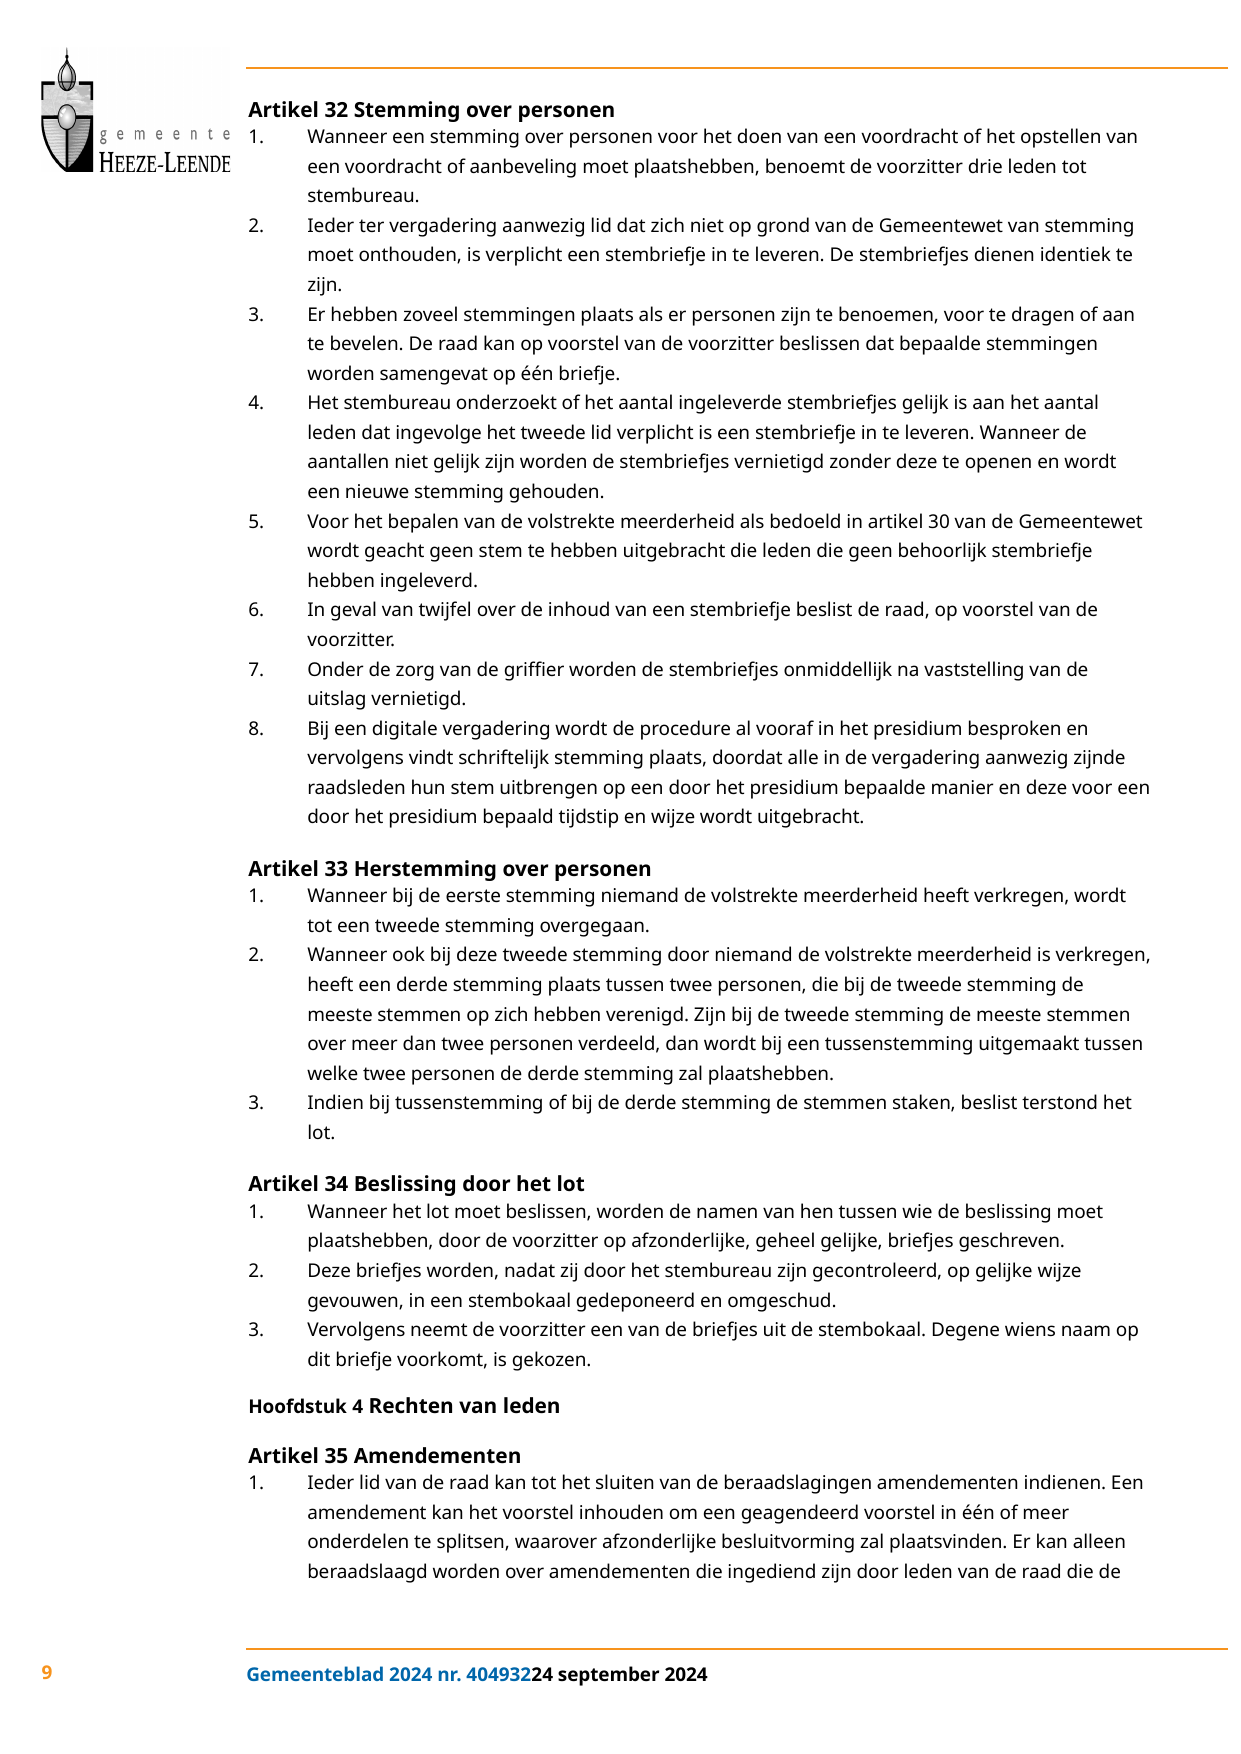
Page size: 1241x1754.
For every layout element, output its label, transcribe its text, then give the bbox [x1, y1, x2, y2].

text Artikel 35 Amendementen [248, 1441, 1152, 1469]
list Wanneer ook bij deze tweede stemming door niemand de volstrekte meerderheid is verkregen, heeft een derde stemming plaats tussen twee personen, die bij de tweede stemming de meeste stemmen op zich hebben verenigd. Zijn bij de tweede stemming de meeste stemmen over meer dan twee personen verdeeld, dan wordt bij een tussenstemming uitgemaakt tussen welke twee personen de derde stemming zal plaatshebben. [248, 942, 1152, 1086]
list Vervolgens neemt de voorzitter een van de briefjes uit de stembokaal. Degene wiens naam op dit briefje voorkomt, is gekozen. [248, 1316, 1152, 1372]
text Artikel 34 Beslissing door het lot [248, 1169, 1152, 1198]
list Indien bij tussenstemming of bij de derde stemming de stemmen staken, beslist terstond het lot. [248, 1089, 1152, 1145]
picture [41, 47, 231, 172]
text Hoofdstuk 4 Rechten van leden [248, 1392, 1152, 1420]
list Bij een digitale vergadering wordt de procedure al vooraf in het presidium besproken en vervolgens vindt schriftelijk stemming plaats, doordat alle in de vergadering aanwezig zijnde raadsleden hun stem uitbrengen op een door het presidium bepaalde manier en deze voor een door het presidium bepaald tijdstip en wijze wordt uitgebracht. [248, 715, 1152, 829]
list Het stembureau onderzoekt of het aantal ingeleverde stembriefjes gelijk is aan het aantal leden dat ingevolge het tweede lid verplicht is een stembriefje in te leveren. Wanneer de aantallen niet gelijk zijn worden de stembriefjes vernietigd zonder deze te openen en wordt een nieuwe stemming gehouden. [248, 389, 1152, 504]
list Wanneer het lot moet beslissen, worden de namen van hen tussen wie de beslissing moet plaatshebben, door de voorzitter op afzonderlijke, geheel gelijke, briefjes geschreven. [248, 1198, 1152, 1253]
list In geval van twijfel over de inhoud van een stembriefje beslist de raad, op voorstel van de voorzitter. [248, 597, 1152, 652]
list Er hebben zoveel stemmingen plaats als er personen zijn te benoemen, voor te dragen of aan te bevelen. De raad kan op voorstel van de voorzitter beslissen dat bepaalde stemmingen worden samengevat op één briefje. [248, 301, 1152, 386]
list Deze briefjes worden, nadat zij door het stembureau zijn gecontroleerd, op gelijke wijze gevouwen, in een stembokaal gedeponeerd en omgeschud. [248, 1257, 1152, 1312]
list Ieder ter vergadering aanwezig lid dat zich niet op grond van de Gemeentewet van stemming moet onthouden, is verplicht een stembriefje in te leveren. De stembriefjes dienen identiek te zijn. [248, 212, 1152, 297]
text Artikel 32 Stemming over personen [248, 95, 1152, 123]
text Artikel 33 Herstemming over personen [248, 854, 1152, 882]
list Wanneer een stemming over personen voor het doen van een voordracht of het opstellen van een voordracht of aanbeveling moet plaatshebben, benoemt de voorzitter drie leden tot stembureau. [248, 123, 1152, 208]
list Onder de zorg van de griffier worden de stembriefjes onmiddellijk na vaststelling van de uitslag vernietigd. [248, 656, 1152, 711]
list Voor het bepalen van de volstrekte meerderheid als bedoeld in artikel 30 van de Gemeentewet wordt geacht geen stem te hebben uitgebracht die leden die geen behoorlijk stembriefje hebben ingeleverd. [248, 508, 1152, 593]
list Wanneer bij de eerste stemming niemand de volstrekte meerderheid heeft verkregen, wordt tot een tweede stemming overgegaan. [248, 882, 1152, 938]
list Ieder lid van de raad kan tot het sluiten van de beraadslagingen amendementen indienen. Een amendement kan het voorstel inhouden om een geagendeerd voorstel in één of meer onderdelen te splitsen, waarover afzonderlijke besluitvorming zal plaatsvinden. Er kan alleen beraadslaagd worden over amendementen die ingediend zijn door leden van de raad die de [248, 1469, 1152, 1584]
